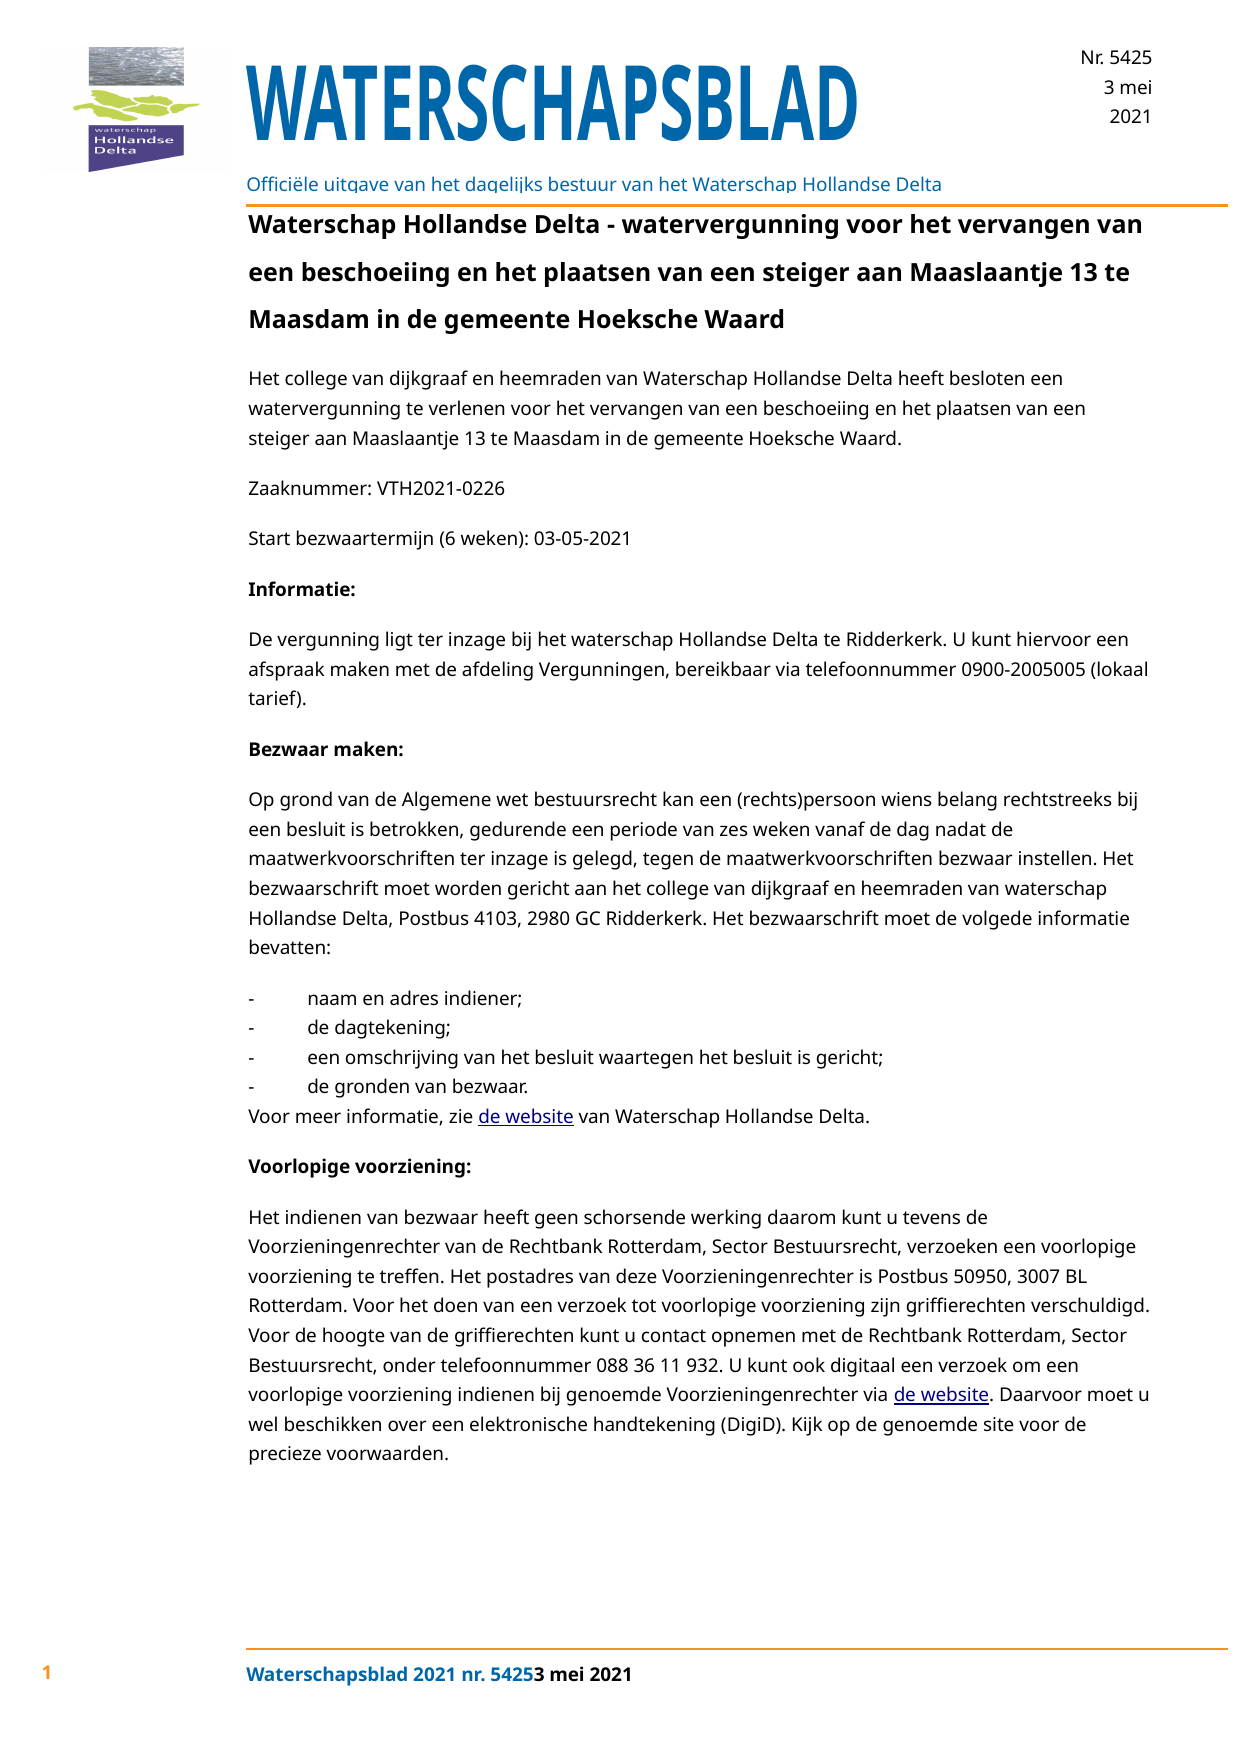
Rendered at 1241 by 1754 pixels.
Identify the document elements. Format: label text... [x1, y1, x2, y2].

text Het college van dijkgraaf en heemraden van Waterschap Hollandse Delta heeft besloten een watervergunning te verlenen voor het vervangen van een beschoeiing en het plaatsen van een steiger aan Maaslaantje 13 te Maasdam in de gemeente Hoeksche Waard. [248, 366, 1152, 450]
list een omschrijving van het besluit waartegen het besluit is gericht; [248, 1044, 1152, 1069]
text Het indienen van bezwaar heeft geen schorsende werking daarom kunt u tevens de Voorzieningenrechter van de Rechtbank Rotterdam, Sector Bestuursrecht, verzoeken een voorlopige voorziening te treffen. Het postadres van deze Voorzieningenrechter is Postbus 50950, 3007 BL Rotterdam. Voor het doen van een verzoek tot voorlopige voorziening zijn griffierechten verschuldigd. Voor de hoogte van de griffierechten kunt u contact opnemen met de Rechtbank Rotterdam, Sector Bestuursrecht, onder telefoonnummer 088 36 11 932. U kunt ook digitaal een verzoek om een voorlopige voorziening indienen bij genoemde Voorzieningenrechter via de website. Daarvoor moet u wel beschikken over een elektronische handtekening (DigiD). Kijk op de genoemde site voor de precieze voorwaarden. [248, 1204, 1152, 1466]
text Waterschap Hollandse Delta - watervergunning voor het vervangen van een beschoeiing en het plaatsen van een steiger aan Maaslaantje 13 te Maasdam in de gemeente Hoeksche Waard [248, 207, 1152, 336]
picture [41, 47, 231, 172]
list de dagtekening; [248, 1014, 1152, 1040]
list de gronden van bezwaar. [248, 1073, 1152, 1099]
list naam en adres indiener; [248, 985, 1152, 1010]
text De vergunning ligt ter inzage bij het waterschap Hollandse Delta te Ridderkerk. U kunt hiervoor een afspraak maken met de afdeling Vergunningen, bereikbaar via telefoonnummer 0900-2005005 (lokaal tarief). [248, 626, 1152, 711]
text Bezwaar maken: [248, 736, 1152, 762]
text Op grond van de Algemene wet bestuursrecht kan een (rechts)persoon wiens belang rechtstreeks bij een besluit is betrokken, gedurende een periode van zes weken vanaf de dag nadat de maatwerkvoorschriften ter inzage is gelegd, tegen de maatwerkvoorschriften bezwaar instellen. Het bezwaarschrift moet worden gericht aan het college van dijkgraaf en heemraden van waterschap Hollandse Delta, Postbus 4103, 2980 GC Ridderkerk. Het bezwaarschrift moet de volgede informatie bevatten: [248, 786, 1152, 960]
text Start bezwaartermijn (6 weken): 03-05-2021 [248, 526, 1152, 551]
text Voor meer informatie, zie de website van Waterschap Hollandse Delta. [248, 1103, 1152, 1129]
text Zaaknummer: VTH2021-0226 [248, 475, 1152, 501]
text Informatie: [248, 576, 1152, 602]
text Voorlopige voorziening: [248, 1153, 1152, 1179]
